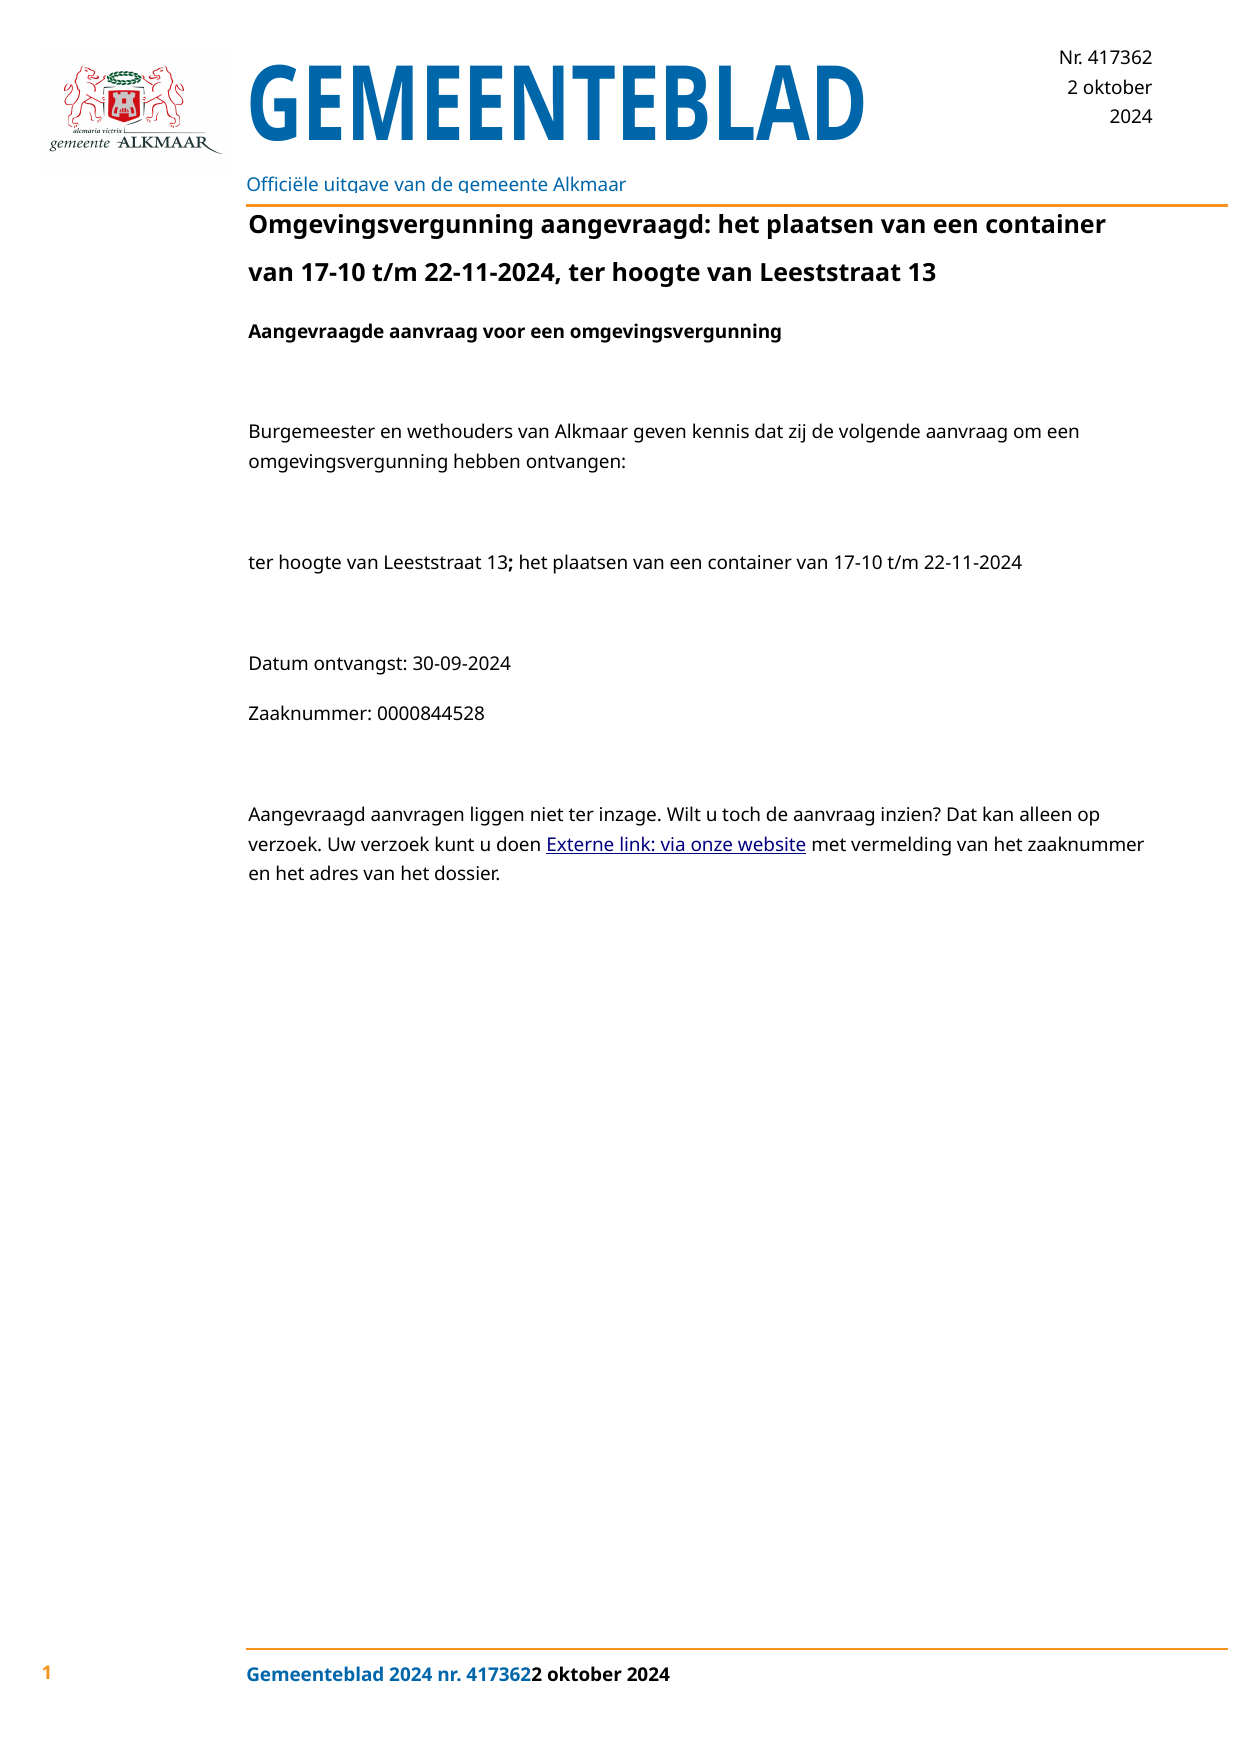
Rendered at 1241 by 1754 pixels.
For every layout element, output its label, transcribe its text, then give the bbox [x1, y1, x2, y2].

text Omgevingsvergunning aangevraagd: het plaatsen van een container van 17-10 t/m 22-11-2024, ter hoogte van Leeststraat 13 [248, 207, 1152, 288]
text Datum ontvangst: 30-09-2024 [248, 650, 1152, 676]
text Aangevraagd aanvragen liggen niet ter inzage. Wilt u toch de aanvraag inzien? Dat kan alleen op verzoek. Uw verzoek kunt u doen Externe link: via onze website met vermelding van het zaaknummer en het adres van het dossier. [248, 801, 1152, 886]
text Aangevraagde aanvraag voor een omgevingsvergunning [248, 318, 1152, 344]
text Zaaknummer: 0000844528 [248, 700, 1152, 726]
text Burgemeester en wethouders van Alkmaar geven kennis dat zij de volgende aanvraag om een omgevingsvergunning hebben ontvangen: [248, 419, 1152, 474]
text ter hoogte van Leeststraat 13; het plaatsen van een container van 17-10 t/m 22-11-2024 [248, 549, 1152, 575]
picture [41, 47, 231, 172]
